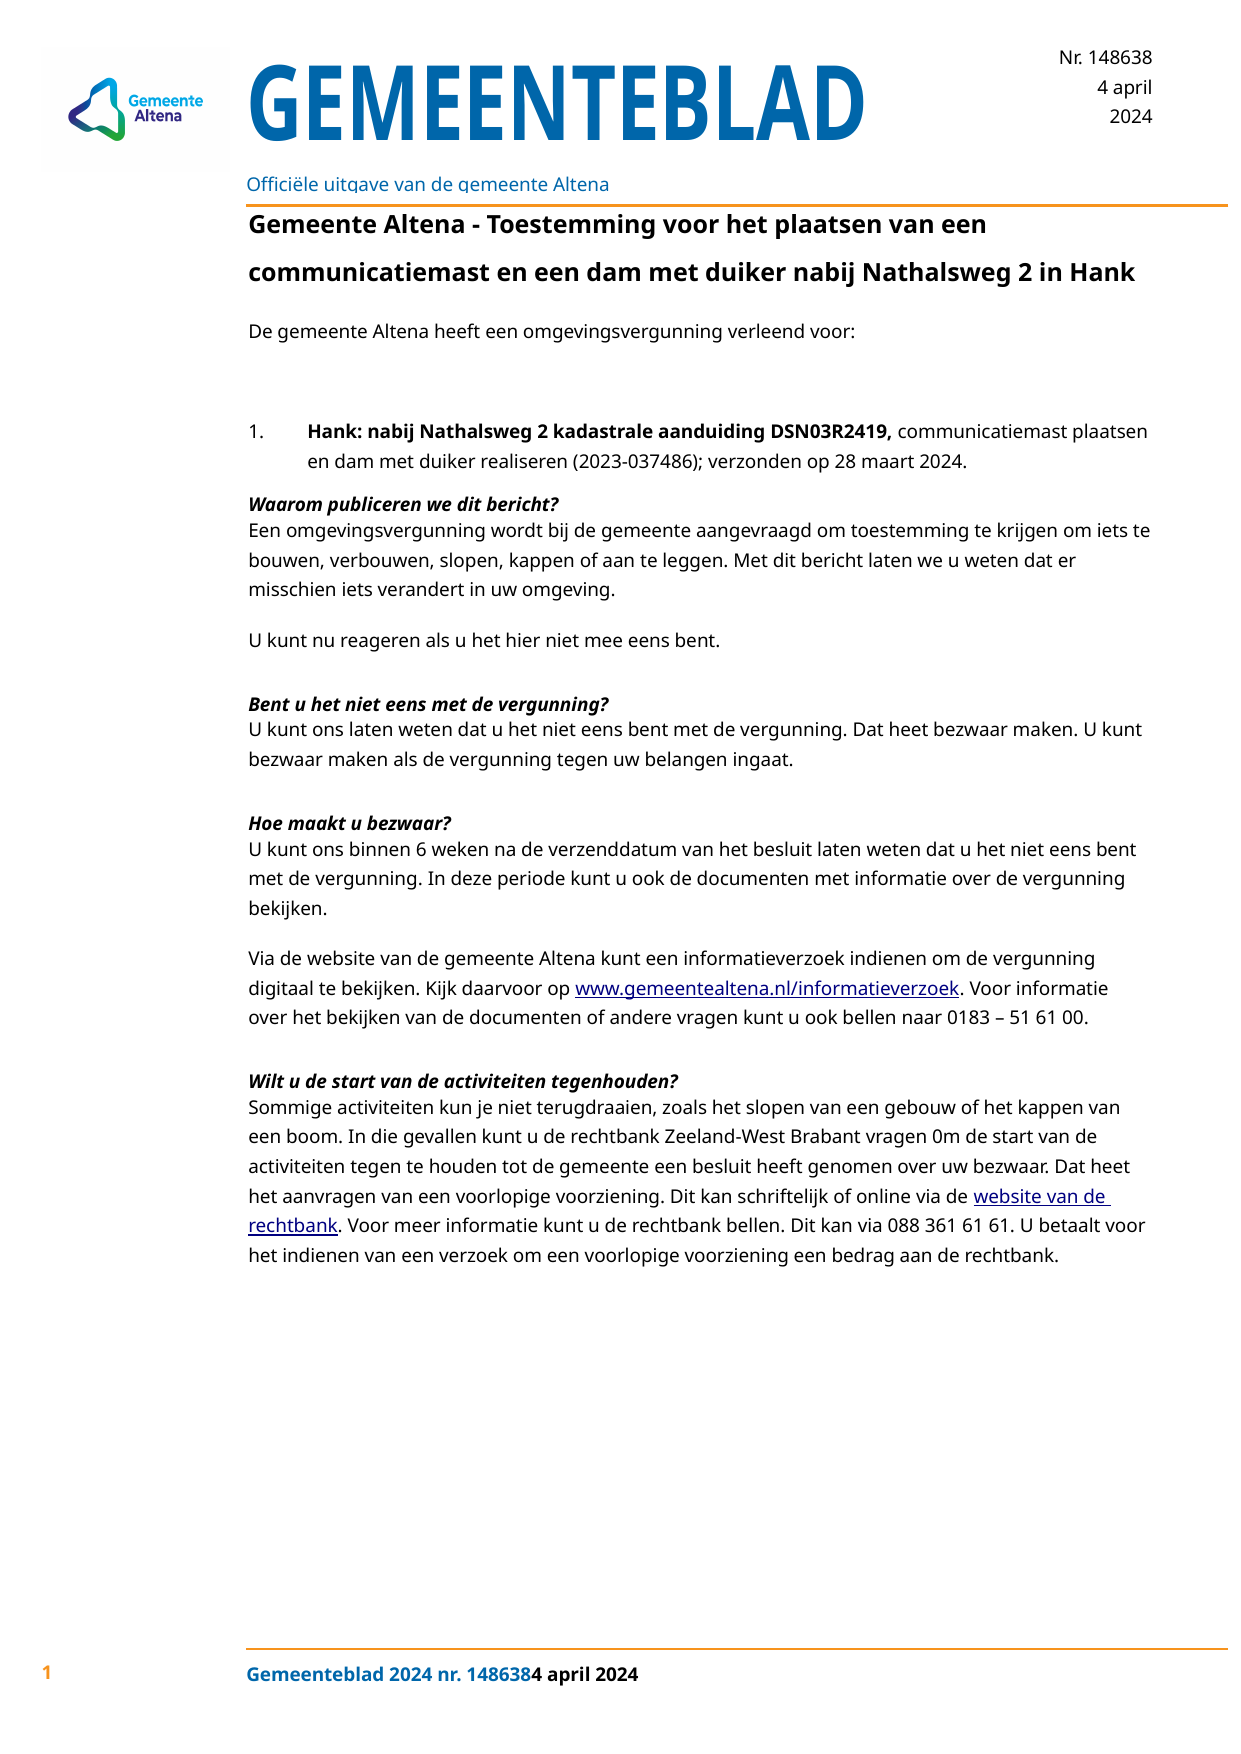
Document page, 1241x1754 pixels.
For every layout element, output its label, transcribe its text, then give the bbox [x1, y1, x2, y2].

text Een omgevingsvergunning wordt bij de gemeente aangevraagd om toestemming te krijgen om iets te bouwen, verbouwen, slopen, kappen of aan te leggen. Met dit bericht laten we u weten dat er misschien iets verandert in uw omgeving. [248, 517, 1152, 602]
picture [41, 47, 231, 172]
text Sommige activiteiten kun je niet terugdraaien, zoals het slopen van een gebouw of het kappen van een boom. In die gevallen kunt u de rechtbank Zeeland-West Brabant vragen 0m de start van de activiteiten tegen te houden tot de gemeente een besluit heeft genomen over uw bezwaar. Dat heet het aanvragen van een voorlopige voorziening. Dit kan schriftelijk of online via de website van de rechtbank. Voor meer informatie kunt u de rechtbank bellen. Dit kan via 088 361 61 61. U betaalt voor het indienen van een verzoek om een voorlopige voorziening een bedrag aan de rechtbank. [248, 1094, 1152, 1268]
text U kunt ons binnen 6 weken na de verzenddatum van het besluit laten weten dat u het niet eens bent met de vergunning. In deze periode kunt u ook de documenten met informatie over de vergunning bekijken. [248, 836, 1152, 921]
text Via de website van de gemeente Altena kunt een informatieverzoek indienen om de vergunning digitaal te bekijken. Kijk daarvoor op www.gemeentealtena.nl/informatieverzoek. Voor informatie over het bekijken van de documenten of andere vragen kunt u ook bellen naar 0183 – 51 61 00. [248, 945, 1152, 1030]
text Bent u het niet eens met de vergunning? [248, 691, 1152, 716]
text Waarom publiceren we dit bericht? [248, 491, 1152, 517]
text Gemeente Altena - Toestemming voor het plaatsen van een communicatiemast en een dam met duiker nabij Nathalsweg 2 in Hank [248, 207, 1152, 288]
text U kunt nu reageren als u het hier niet mee eens bent. [248, 627, 1152, 652]
text Wilt u de start van de activiteiten tegenhouden? [248, 1068, 1152, 1094]
text De gemeente Altena heeft een omgevingsvergunning verleend voor: [248, 318, 1152, 344]
text U kunt ons laten weten dat u het niet eens bent met de vergunning. Dat heet bezwaar maken. U kunt bezwaar maken als de vergunning tegen uw belangen ingaat. [248, 716, 1152, 772]
list Hank: nabij Nathalsweg 2 kadastrale aanduiding DSN03R2419, communicatiemast plaatsen en dam met duiker realiseren (2023-037486); verzonden op 28 maart 2024. [248, 419, 1152, 474]
text Hoe maakt u bezwaar? [248, 810, 1152, 836]
